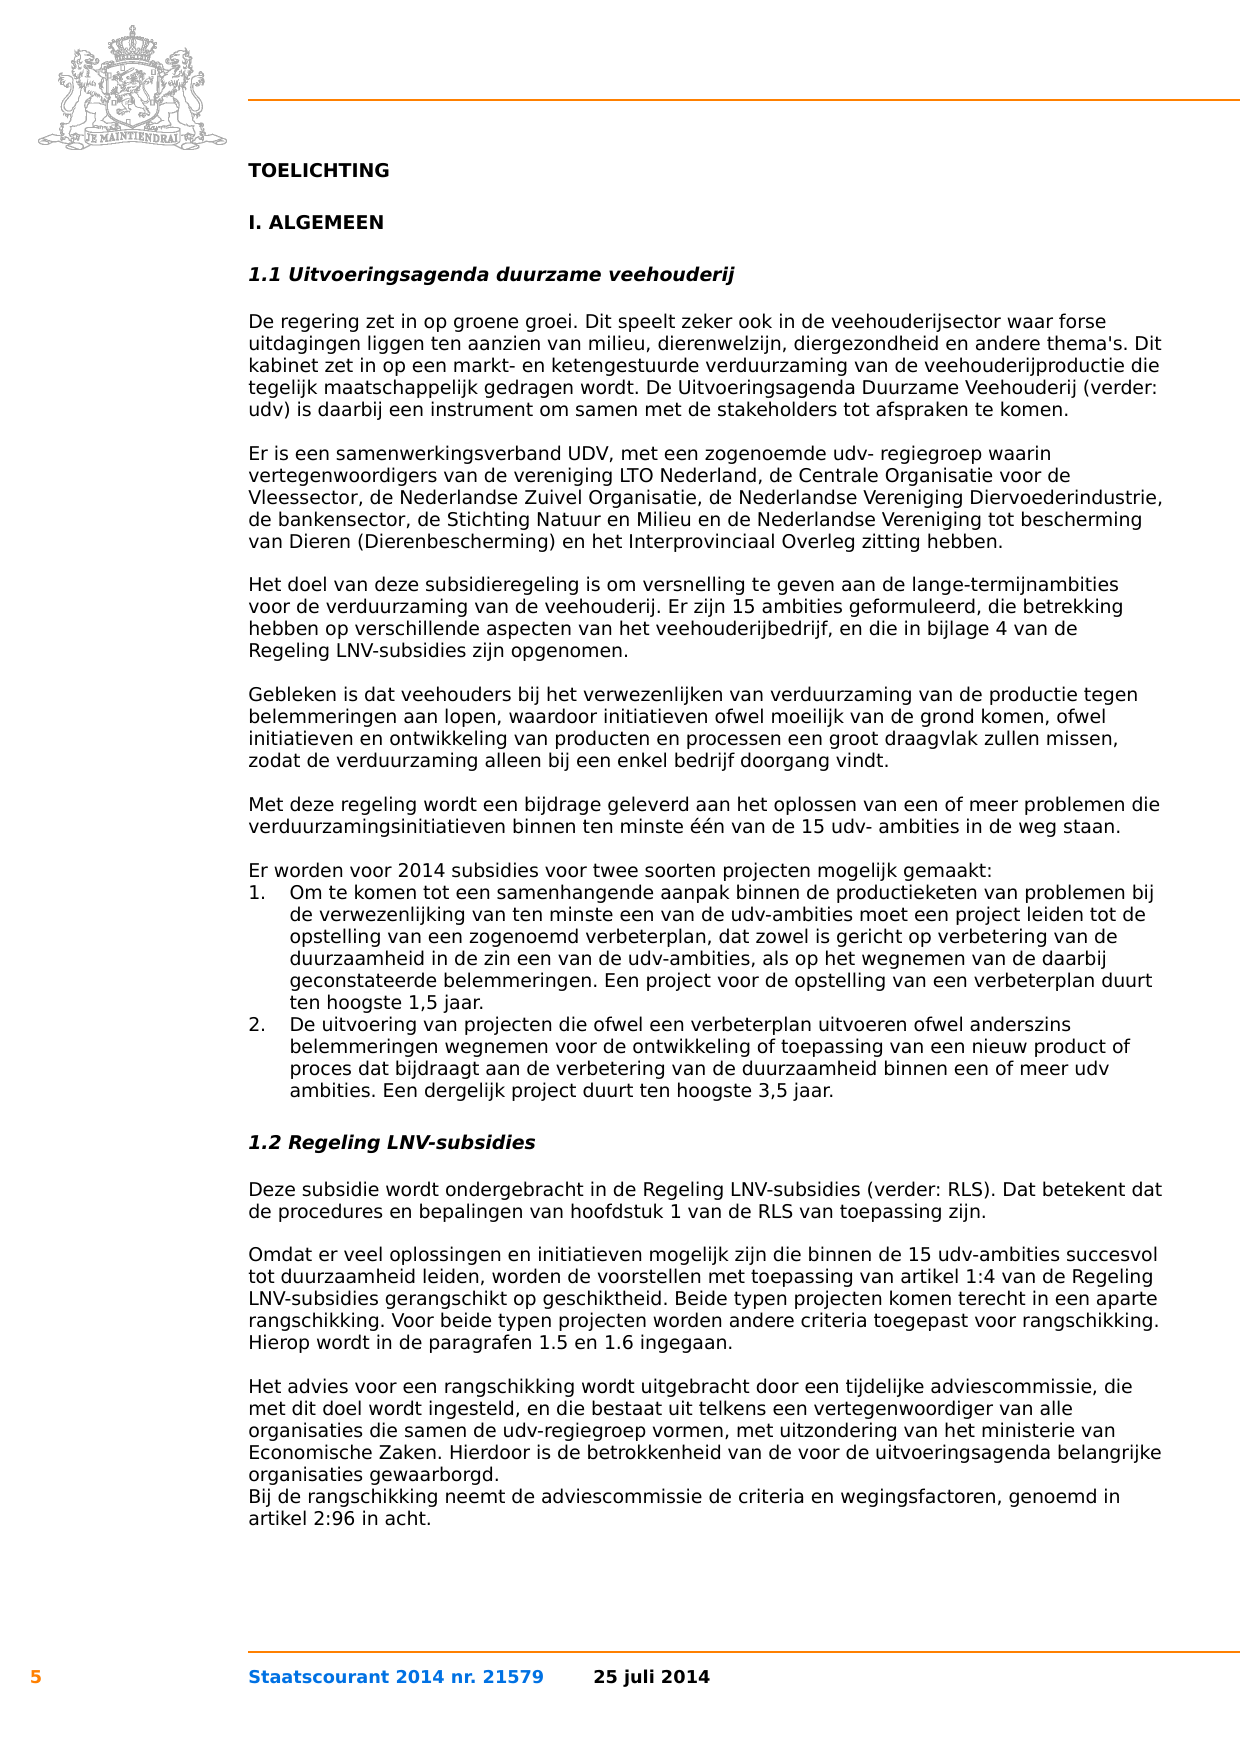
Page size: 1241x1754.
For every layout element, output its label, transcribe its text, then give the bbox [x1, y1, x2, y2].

picture [38, 25, 227, 150]
text Het advies voor een rangschikking wordt uitgebracht door een tijdelijke adviescommissie, die met dit doel wordt ingesteld, en die bestaat uit telkens een vertegenwoordiger van alle organisaties die samen de udv-regiegroep vormen, met uitzondering van het ministerie van Economische Zaken. Hierdoor is de betrokkenheid van de voor de uitvoeringsagenda belangrijke organisaties gewaarborgd. [248, 1376, 1163, 1486]
text Gebleken is dat veehouders bij het verwezenlijken van verduurzaming van de productie tegen belemmeringen aan lopen, waardoor initiatieven ofwel moeilijk van de grond komen, ofwel initiatieven en ontwikkeling van producten en processen een groot draagvlak zullen missen, zodat de verduurzaming alleen bij een enkel bedrijf doorgang vindt. [248, 684, 1163, 772]
subtitle I. ALGEMEEN [248, 212, 1163, 234]
text Het doel van deze subsidieregeling is om versnelling te geven aan de lange-termijnambities voor de verduurzaming van de veehouderij. Er zijn 15 ambities geformuleerd, die betrekking hebben op verschillende aspecten van het veehouderijbedrijf, en die in bijlage 4 van de Regeling LNV-subsidies zijn opgenomen. [248, 574, 1163, 662]
text Omdat er veel oplossingen en initiatieven mogelijk zijn die binnen de 15 udv-ambities succesvol tot duurzaamheid leiden, worden de voorstellen met toepassing van artikel 1:4 van de Regeling LNV-subsidies gerangschikt op geschiktheid. Beide typen projecten komen terecht in een aparte rangschikking. Voor beide typen projecten worden andere criteria toegepast voor rangschikking. Hierop wordt in de paragrafen 1.5 en 1.6 ingegaan. [248, 1244, 1163, 1354]
text Met deze regeling wordt een bijdrage geleverd aan het oplossen van een of meer problemen die verduurzamingsinitiatieven binnen ten minste één van de 15 udv- ambities in de weg staan. [248, 794, 1163, 838]
text Bij de rangschikking neemt de adviescommissie de criteria en wegingsfactoren, genoemd in artikel 2:96 in acht. [248, 1486, 1163, 1530]
text Er is een samenwerkingsverband UDV, met een zogenoemde udv- regiegroep waarin vertegenwoordigers van de vereniging LTO Nederland, de Centrale Organisatie voor de Vleessector, de Nederlandse Zuivel Organisatie, de Nederlandse Vereniging Diervoederindustrie, de bankensector, de Stichting Natuur en Milieu en de Nederlandse Vereniging tot bescherming van Dieren (Dierenbescherming) en het Interprovinciaal Overleg zitting hebben. [248, 443, 1163, 552]
text 1. Om te komen tot een samenhangende aanpak binnen de productieketen van problemen bij de verwezenlijking van ten minste een van de udv-ambities moet een project leiden tot de opstelling van een zogenoemd verbeterplan, dat zowel is gericht op verbetering van de duurzaamheid in de zin een van de udv-ambities, als op het wegnemen van de daarbij geconstateerde belemmeringen. Een project voor de opstelling van een verbeterplan duurt ten hoogste 1,5 jaar. [248, 882, 1163, 1014]
subtitle TOELICHTING [248, 160, 1163, 182]
subtitle 1.2 Regeling LNV-subsidies [248, 1132, 1163, 1153]
text Er worden voor 2014 subsidies voor twee soorten projecten mogelijk gemaakt: [248, 860, 1163, 882]
subtitle 1.1 Uitvoeringsagenda duurzame veehouderij [248, 264, 1163, 286]
text 2. De uitvoering van projecten die ofwel een verbeterplan uitvoeren ofwel anderszins belemmeringen wegnemen voor de ontwikkeling of toepassing van een nieuw product of proces dat bijdraagt aan de verbetering van de duurzaamheid binnen een of meer udv ambities. Een dergelijk project duurt ten hoogste 3,5 jaar. [248, 1014, 1163, 1102]
text Deze subsidie wordt ondergebracht in de Regeling LNV-subsidies (verder: RLS). Dat betekent dat de procedures en bepalingen van hoofdstuk 1 van de RLS van toepassing zijn. [248, 1178, 1163, 1222]
text De regering zet in op groene groei. Dit speelt zeker ook in de veehouderijsector waar forse uitdagingen liggen ten aanzien van milieu, dierenwelzijn, diergezondheid en andere thema's. Dit kabinet zet in op een markt- en ketengestuurde verduurzaming van de veehouderijproductie die tegelijk maatschappelijk gedragen wordt. De Uitvoeringsagenda Duurzame Veehouderij (verder: udv) is daarbij een instrument om samen met de stakeholders tot afspraken te komen. [248, 311, 1163, 421]
